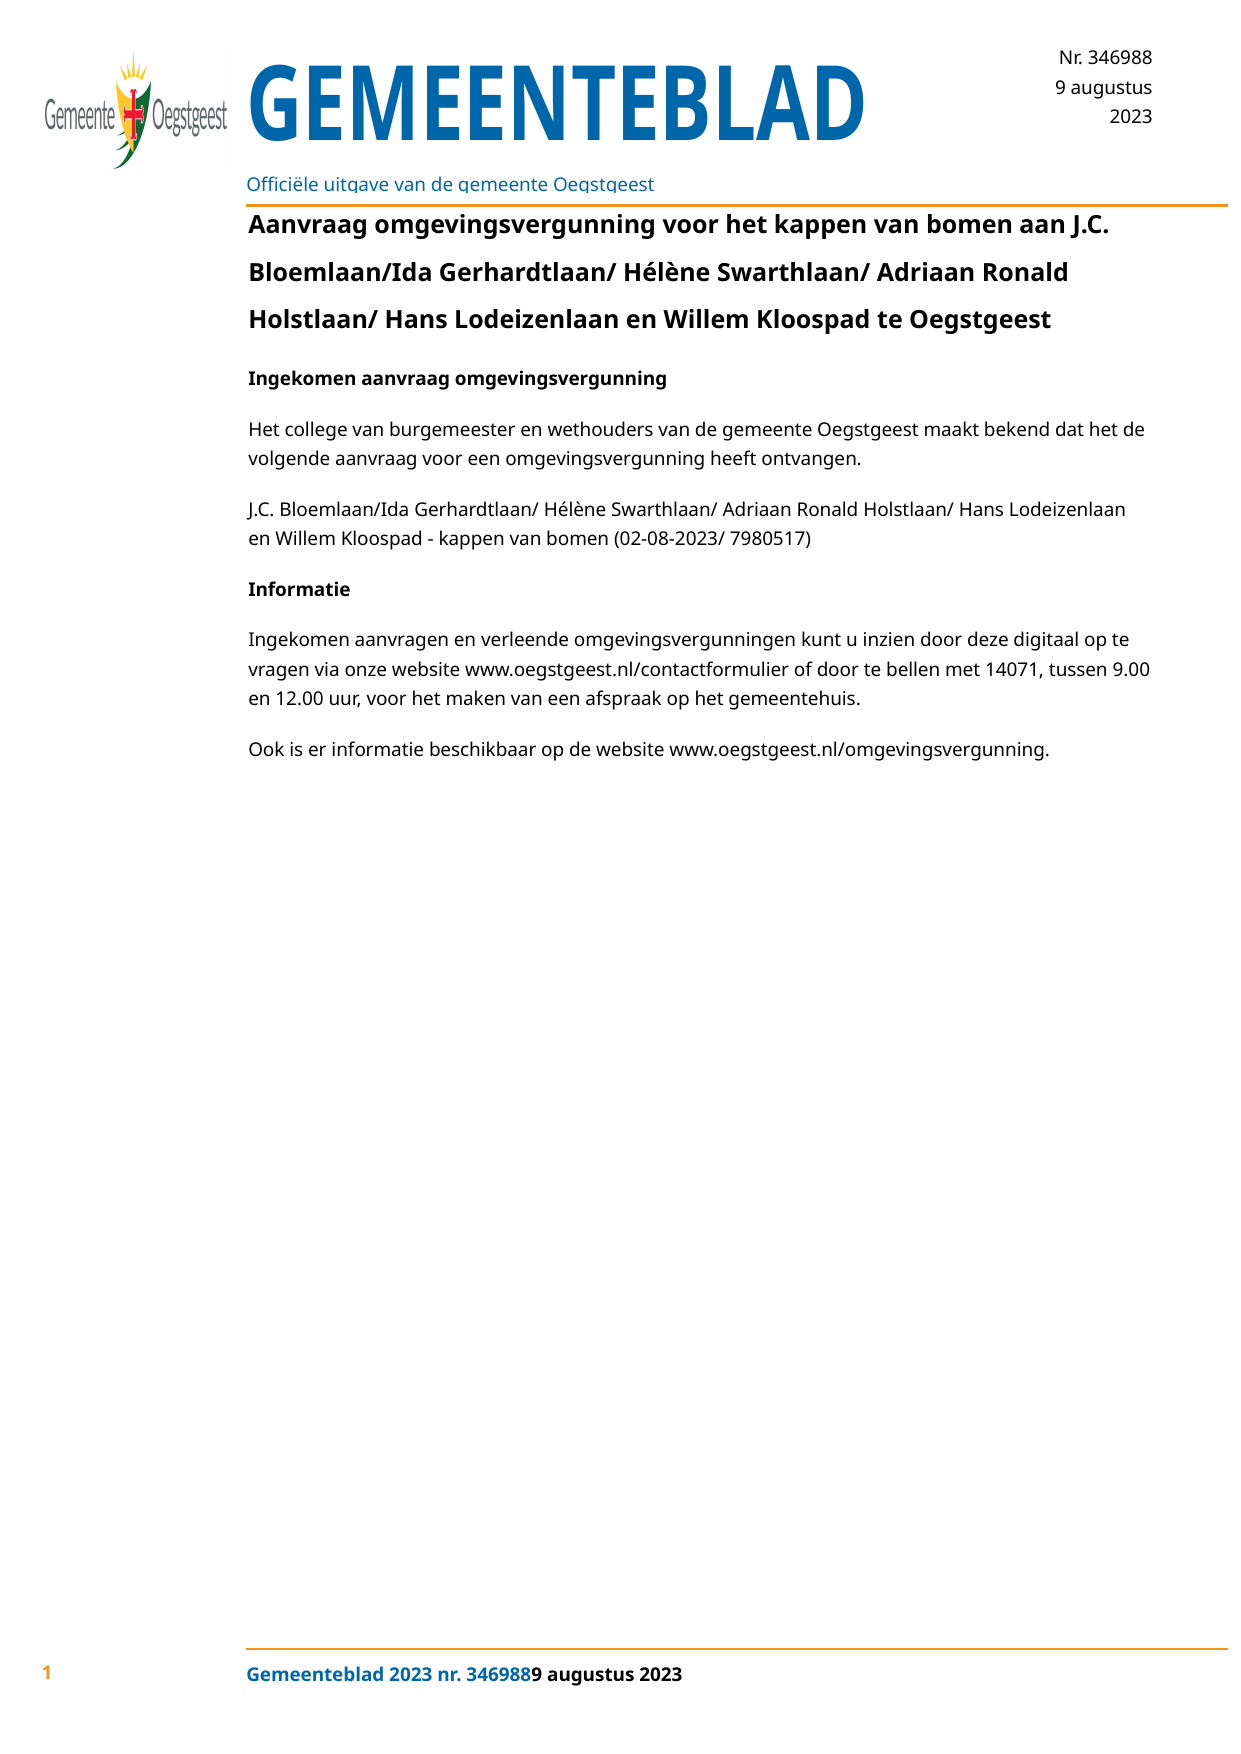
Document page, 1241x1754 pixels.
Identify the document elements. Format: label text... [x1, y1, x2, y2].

text Ook is er informatie beschikbaar op de website www.oegstgeest.nl/omgevingsvergunning. [248, 736, 1152, 762]
text Ingekomen aanvragen en verleende omgevingsvergunningen kunt u inzien door deze digitaal op te vragen via onze website www.oegstgeest.nl/contactformulier of door te bellen met 14071, tussen 9.00 en 12.00 uur, voor het maken van een afspraak op het gemeentehuis. [248, 626, 1152, 711]
text Het college van burgemeester en wethouders van de gemeente Oegstgeest maakt bekend dat het de volgende aanvraag voor een omgevingsvergunning heeft ontvangen. [248, 416, 1152, 471]
text Ingekomen aanvraag omgevingsvergunning [248, 366, 1152, 391]
text Aanvraag omgevingsvergunning voor het kappen van bomen aan J.C. Bloemlaan/Ida Gerhardtlaan/ Hélène Swarthlaan/ Adriaan Ronald Holstlaan/ Hans Lodeizenlaan en Willem Kloospad te Oegstgeest [248, 207, 1152, 336]
picture [41, 47, 231, 172]
text Informatie [248, 576, 1152, 602]
text J.C. Bloemlaan/Ida Gerhardtlaan/ Hélène Swarthlaan/ Adriaan Ronald Holstlaan/ Hans Lodeizenlaan en Willem Kloospad - kappen van bomen (02-08-2023/ 7980517) [248, 496, 1152, 551]
